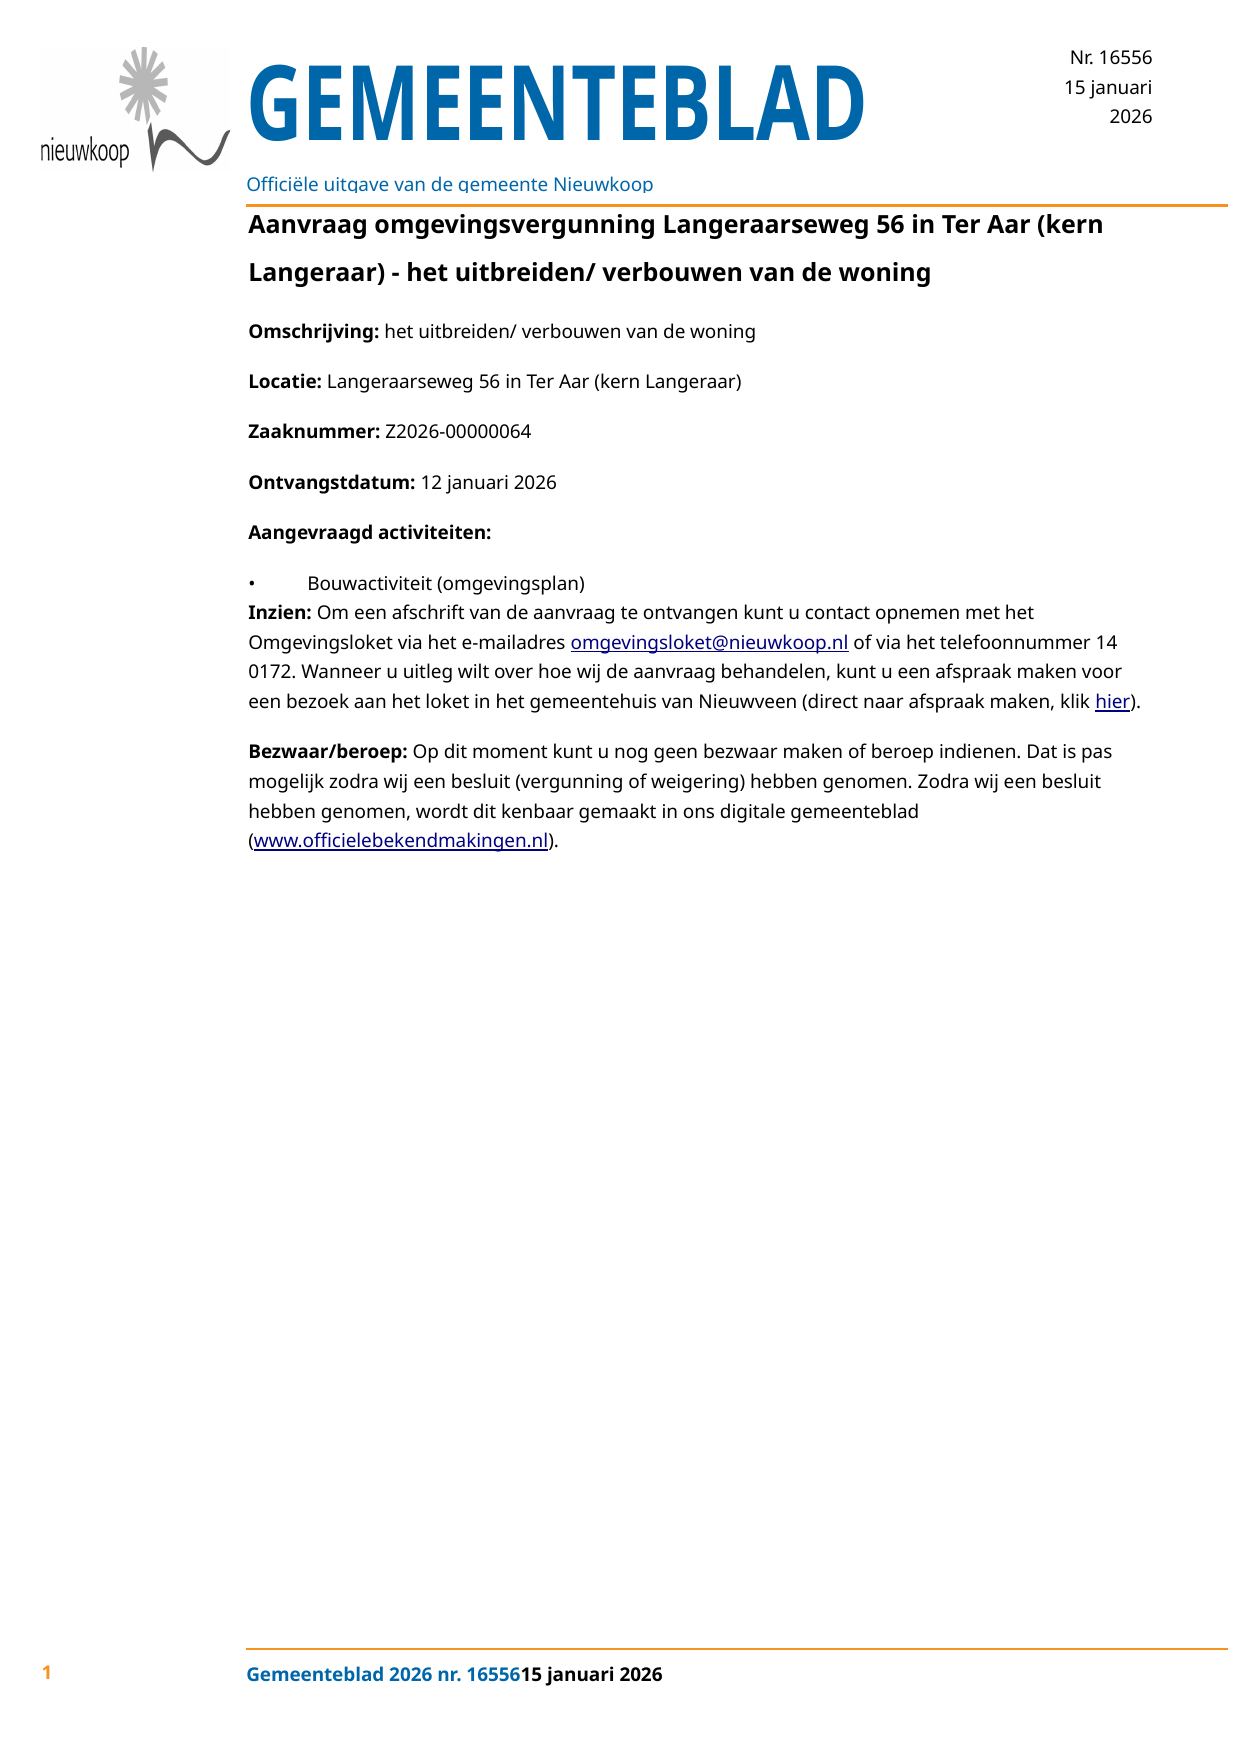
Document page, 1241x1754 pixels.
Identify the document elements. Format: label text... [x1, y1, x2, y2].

picture [41, 47, 231, 172]
text Bezwaar/beroep: Op dit moment kunt u nog geen bezwaar maken of beroep indienen. Dat is pas mogelijk zodra wij een besluit (vergunning of weigering) hebben genomen. Zodra wij een besluit hebben genomen, wordt dit kenbaar gemaakt in ons digitale gemeenteblad (www.officielebekendmakingen.nl). [248, 739, 1152, 853]
text Locatie: Langeraarseweg 56 in Ter Aar (kern Langeraar) [248, 368, 1152, 394]
text Ontvangstdatum: 12 januari 2026 [248, 469, 1152, 495]
text Aanvraag omgevingsvergunning Langeraarseweg 56 in Ter Aar (kern Langeraar) - het uitbreiden/ verbouwen van de woning [248, 207, 1152, 288]
text Zaaknummer: Z2026-00000064 [248, 419, 1152, 444]
text Aangevraagd activiteiten: [248, 519, 1152, 545]
text Inzien: Om een afschrift van de aanvraag te ontvangen kunt u contact opnemen met het Omgevingsloket via het e-mailadres omgevingsloket@nieuwkoop.nl of via het telefoonnummer 14 0172. Wanneer u uitleg wilt over hoe wij de aanvraag behandelen, kunt u een afspraak maken voor een bezoek aan het loket in het gemeentehuis van Nieuwveen (direct naar afspraak maken, klik hier). [248, 599, 1152, 714]
text Omschrijving: het uitbreiden/ verbouwen van de woning [248, 318, 1152, 344]
list Bouwactiviteit (omgevingsplan) [248, 570, 1152, 596]
